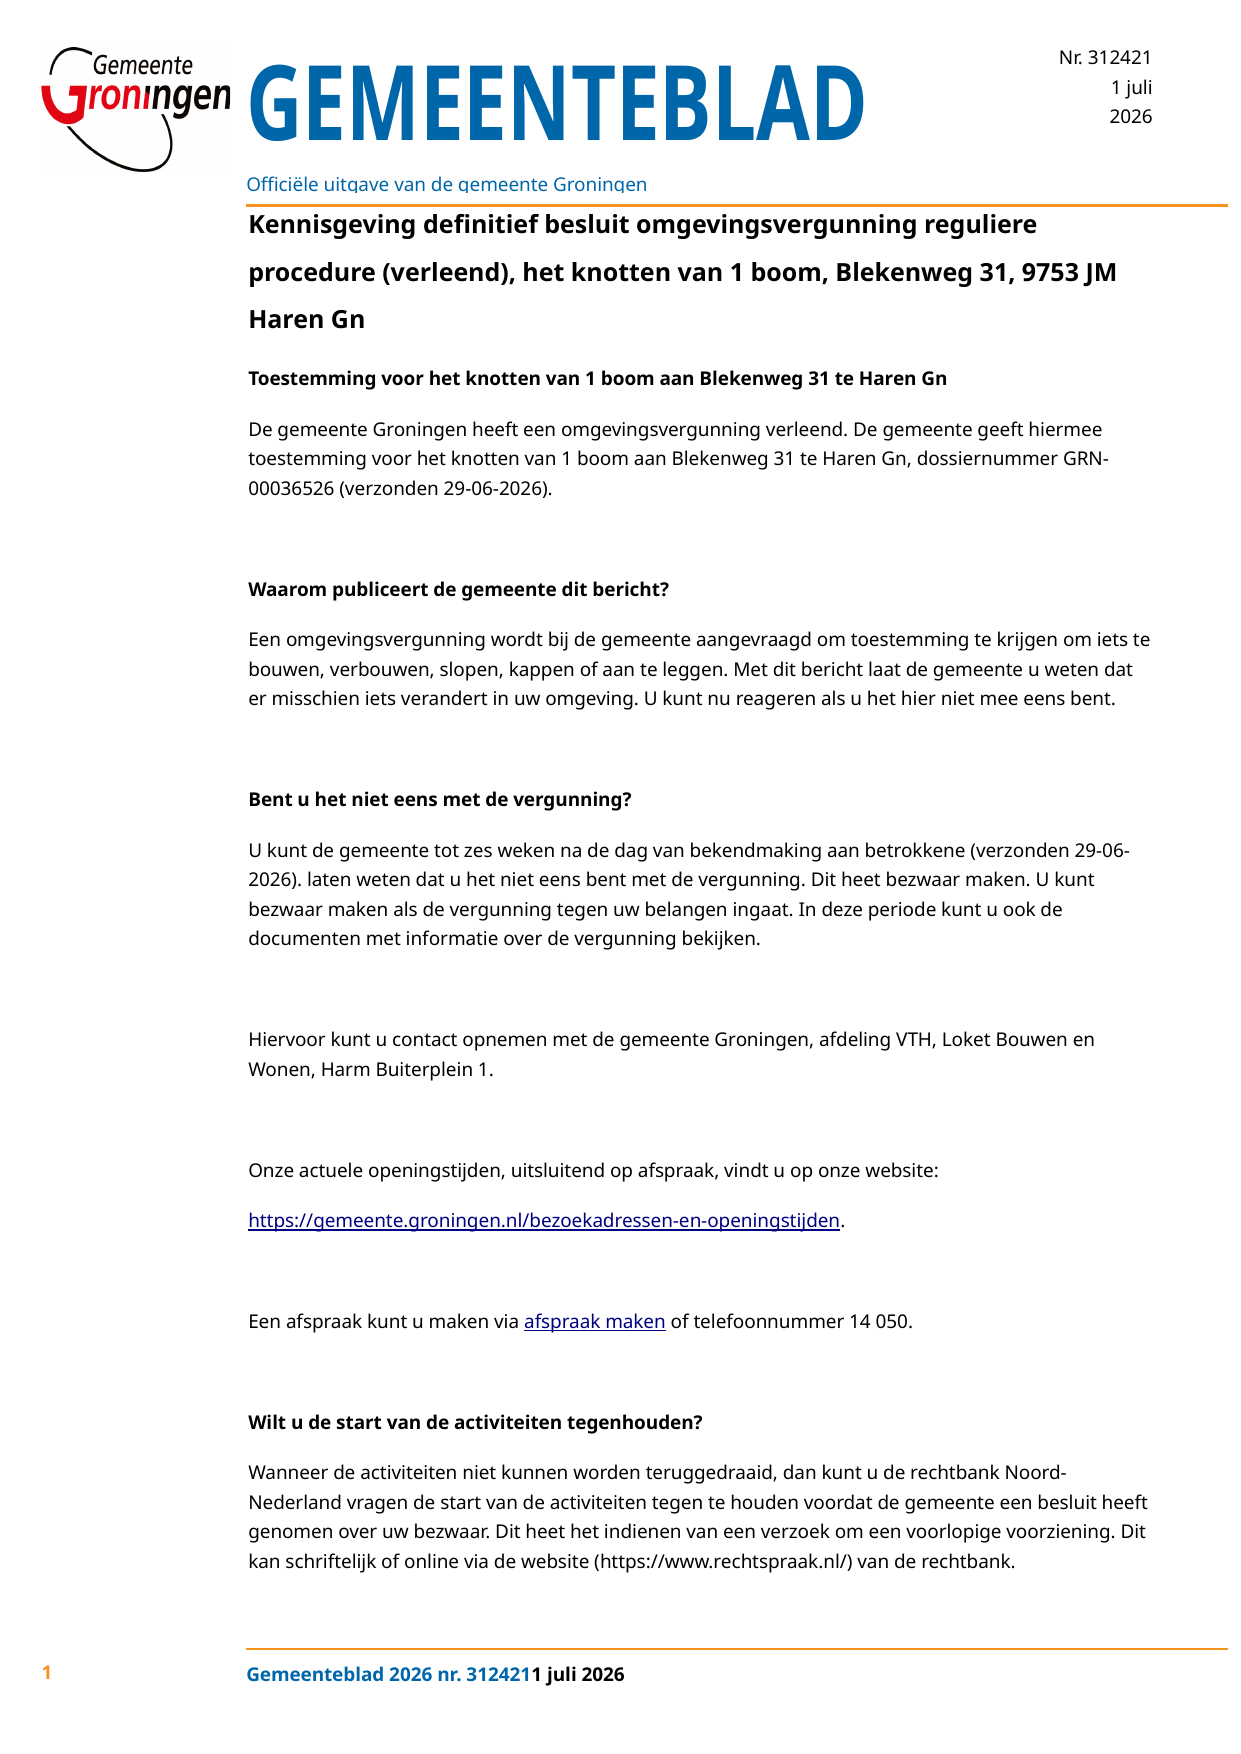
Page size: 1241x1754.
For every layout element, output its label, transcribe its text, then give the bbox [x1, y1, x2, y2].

text https://gemeente.groningen.nl/bezoekadressen-en-openingstijden. [248, 1207, 1152, 1233]
text Waarom publiceert de gemeente dit bericht? [248, 576, 1152, 602]
text Wanneer de activiteiten niet kunnen worden teruggedraaid, dan kunt u de rechtbank Noord-Nederland vragen de start van de activiteiten tegen te houden voordat de gemeente een besluit heeft genomen over uw bezwaar. Dit heet het indienen van een verzoek om een voorlopige voorziening. Dit kan schriftelijk of online via de website (https://www.rechtspraak.nl/) van de rechtbank. [248, 1459, 1152, 1574]
text Toestemming voor het knotten van 1 boom aan Blekenweg 31 te Haren Gn [248, 366, 1152, 391]
text Hiervoor kunt u contact opnemen met de gemeente Groningen, afdeling VTH, Loket Bouwen en Wonen, Harm Buiterplein 1. [248, 1026, 1152, 1082]
text Een afspraak kunt u maken via afspraak maken of telefoonnummer 14 050. [248, 1308, 1152, 1334]
text Een omgevingsvergunning wordt bij de gemeente aangevraagd om toestemming te krijgen om iets te bouwen, verbouwen, slopen, kappen of aan te leggen. Met dit bericht laat de gemeente u weten dat er misschien iets verandert in uw omgeving. U kunt nu reageren als u het hier niet mee eens bent. [248, 626, 1152, 711]
text Onze actuele openingstijden, uitsluitend op afspraak, vindt u op onze website: [248, 1157, 1152, 1182]
text De gemeente Groningen heeft een omgevingsvergunning verleend. De gemeente geeft hiermee toestemming voor het knotten van 1 boom aan Blekenweg 31 te Haren Gn, dossiernummer GRN-00036526 (verzonden 29-06-2026). [248, 416, 1152, 501]
text Bent u het niet eens met de vergunning? [248, 786, 1152, 812]
picture [41, 47, 231, 172]
text Kennisgeving definitief besluit omgevingsvergunning reguliere procedure (verleend), het knotten van 1 boom, Blekenweg 31, 9753 JM Haren Gn [248, 207, 1152, 336]
text Wilt u de start van de activiteiten tegenhouden? [248, 1409, 1152, 1434]
text U kunt de gemeente tot zes weken na de dag van bekendmaking aan betrokkene (verzonden 29-06-2026). laten weten dat u het niet eens bent met de vergunning. Dit heet bezwaar maken. U kunt bezwaar maken als de vergunning tegen uw belangen ingaat. In deze periode kunt u ook de documenten met informatie over de vergunning bekijken. [248, 837, 1152, 951]
